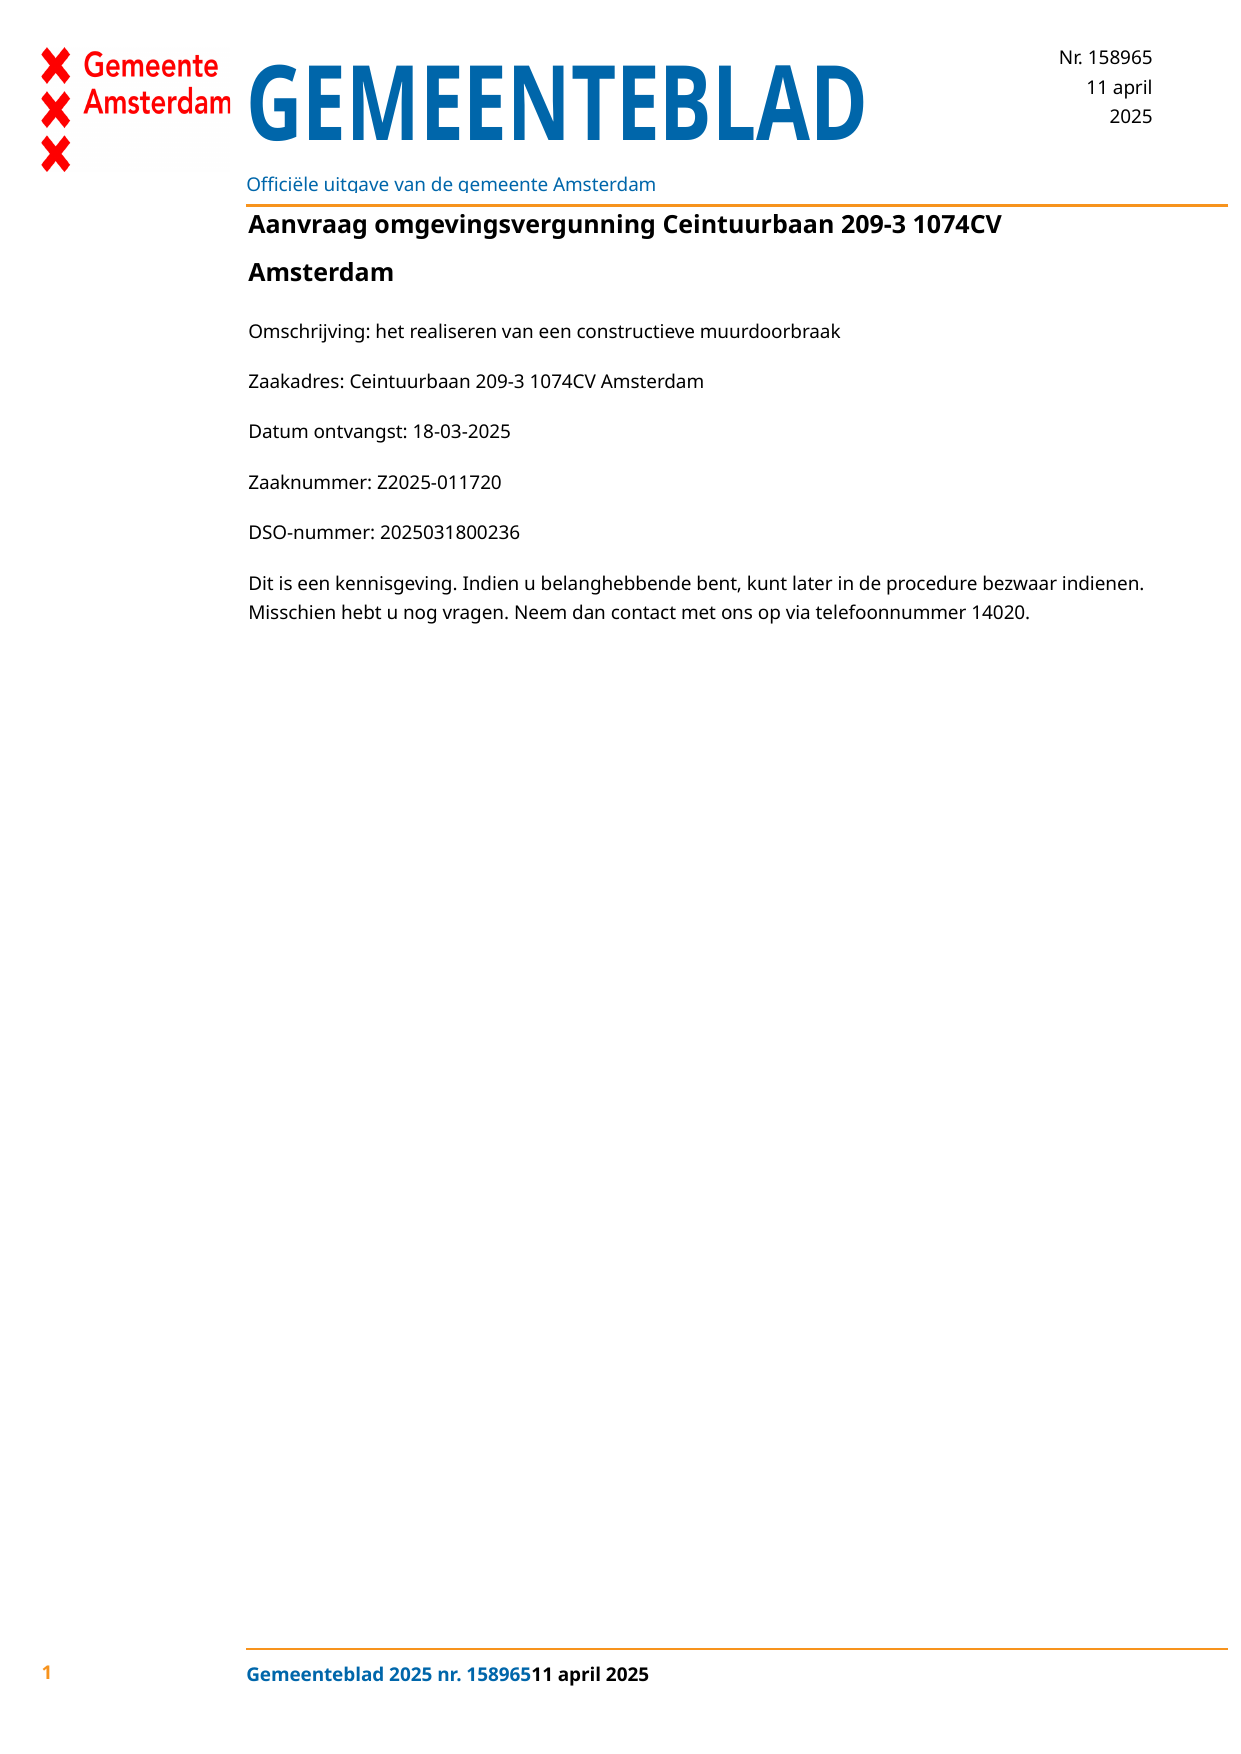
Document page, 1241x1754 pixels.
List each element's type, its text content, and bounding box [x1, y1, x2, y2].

picture [41, 47, 231, 172]
text Dit is een kennisgeving. Indien u belanghebbende bent, kunt later in de procedure bezwaar indienen. Misschien hebt u nog vragen. Neem dan contact met ons op via telefoonnummer 14020. [248, 570, 1152, 625]
text Omschrijving: het realiseren van een constructieve muurdoorbraak [248, 318, 1152, 344]
text Datum ontvangst: 18-03-2025 [248, 419, 1152, 444]
text Zaaknummer: Z2025-011720 [248, 469, 1152, 495]
text Zaakadres: Ceintuurbaan 209-3 1074CV Amsterdam [248, 368, 1152, 394]
text Aanvraag omgevingsvergunning Ceintuurbaan 209-3 1074CV Amsterdam [248, 207, 1152, 288]
text DSO-nummer: 2025031800236 [248, 519, 1152, 545]
